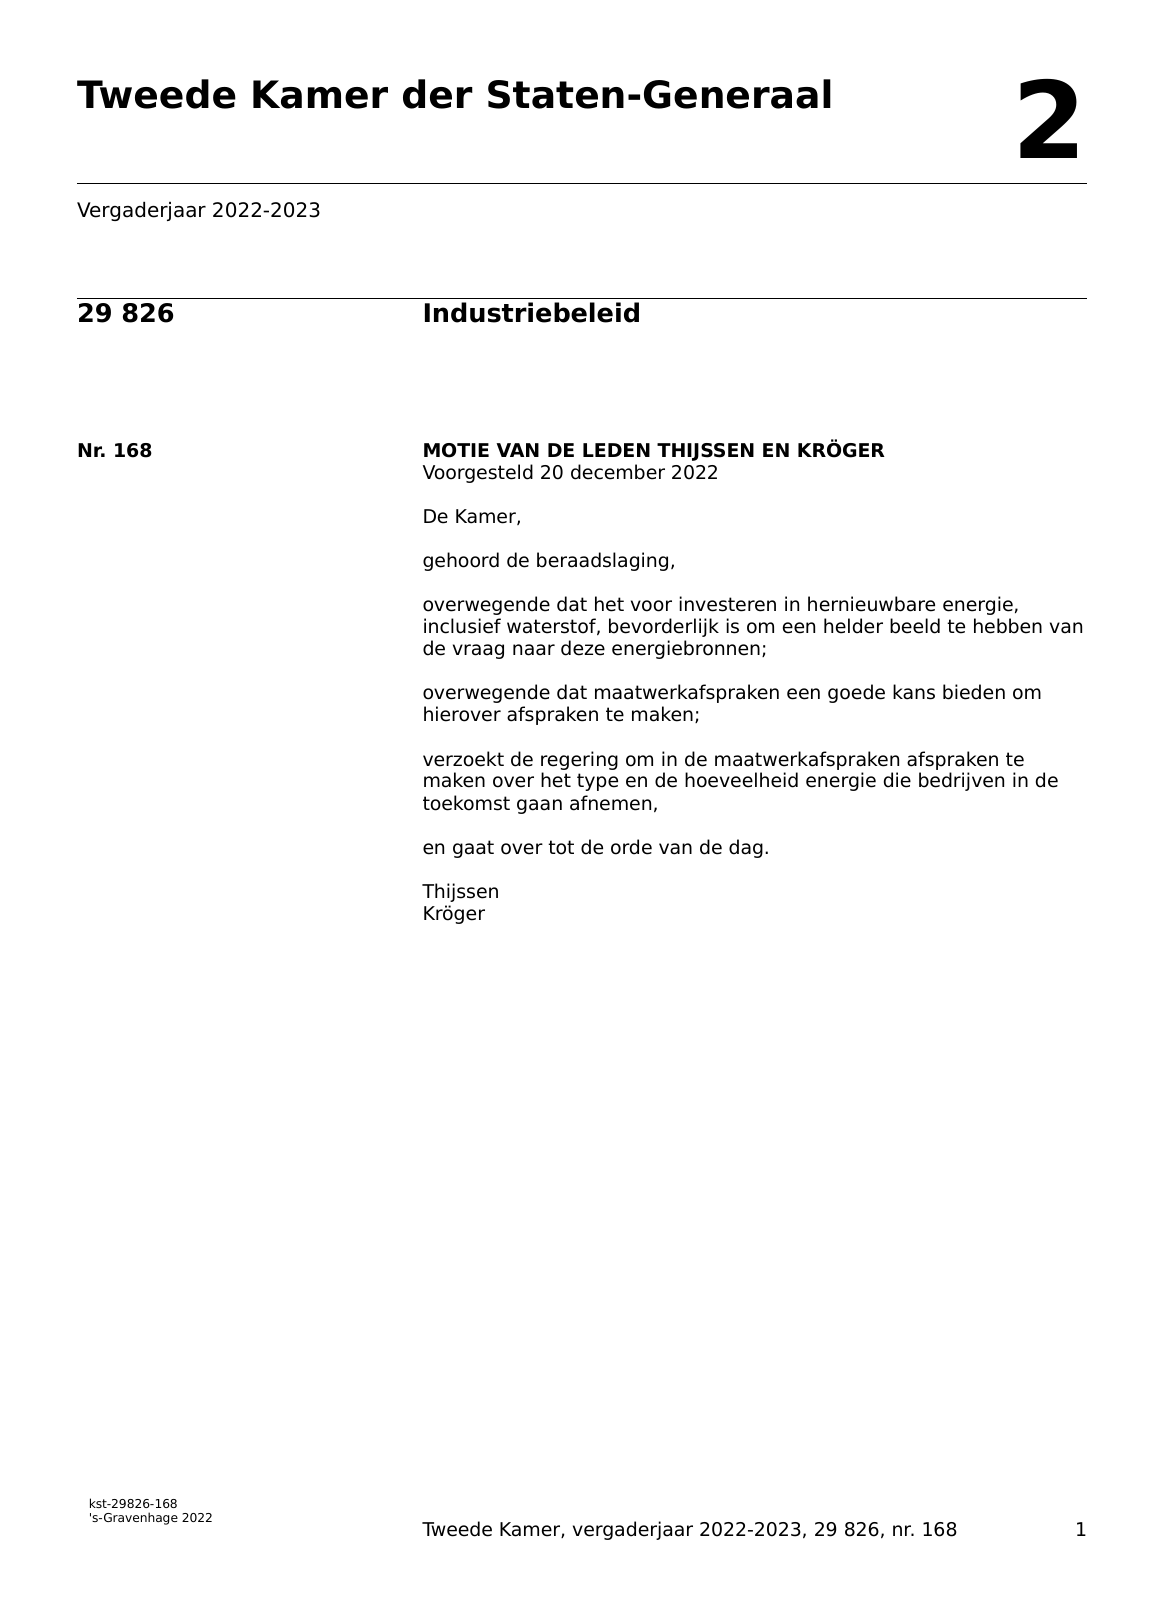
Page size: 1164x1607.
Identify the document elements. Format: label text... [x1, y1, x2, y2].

text kst-29826-168 [88, 1497, 323, 1511]
text verzoekt de regering om in de maatwerkafspraken afspraken te maken over het type en de hoeveelheid energie die bedrijven in de toekomst gaan afnemen, [422, 748, 1087, 814]
table_header Tweede Kamer der Staten-Generaal [77, 59, 886, 183]
subtitle 29 826 Industriebeleid [77, 299, 1087, 329]
subtitle Nr. 168 MOTIE VAN DE LEDEN THIJSSEN EN KRÖGER [77, 440, 1087, 462]
text Kröger [422, 903, 1087, 925]
text en gaat over tot de orde van de dag. [422, 837, 1087, 858]
text De Kamer, [422, 506, 1087, 528]
text Thijssen [422, 881, 1087, 903]
table_header 2 [886, 59, 1087, 183]
text 's-Gravenhage 2022 [88, 1511, 323, 1525]
text overwegende dat maatwerkafspraken een goede kans bieden om hierover afspraken te maken; [422, 682, 1087, 726]
text gehoord de beraadslaging, [422, 550, 1087, 572]
table_cell Vergaderjaar 2022-2023 [77, 184, 1087, 298]
text overwegende dat het voor investeren in hernieuwbare energie, inclusief waterstof, bevorderlijk is om een helder beeld te hebben van de vraag naar deze energiebronnen; [422, 594, 1087, 660]
text Voorgesteld 20 december 2022 [422, 462, 1087, 484]
